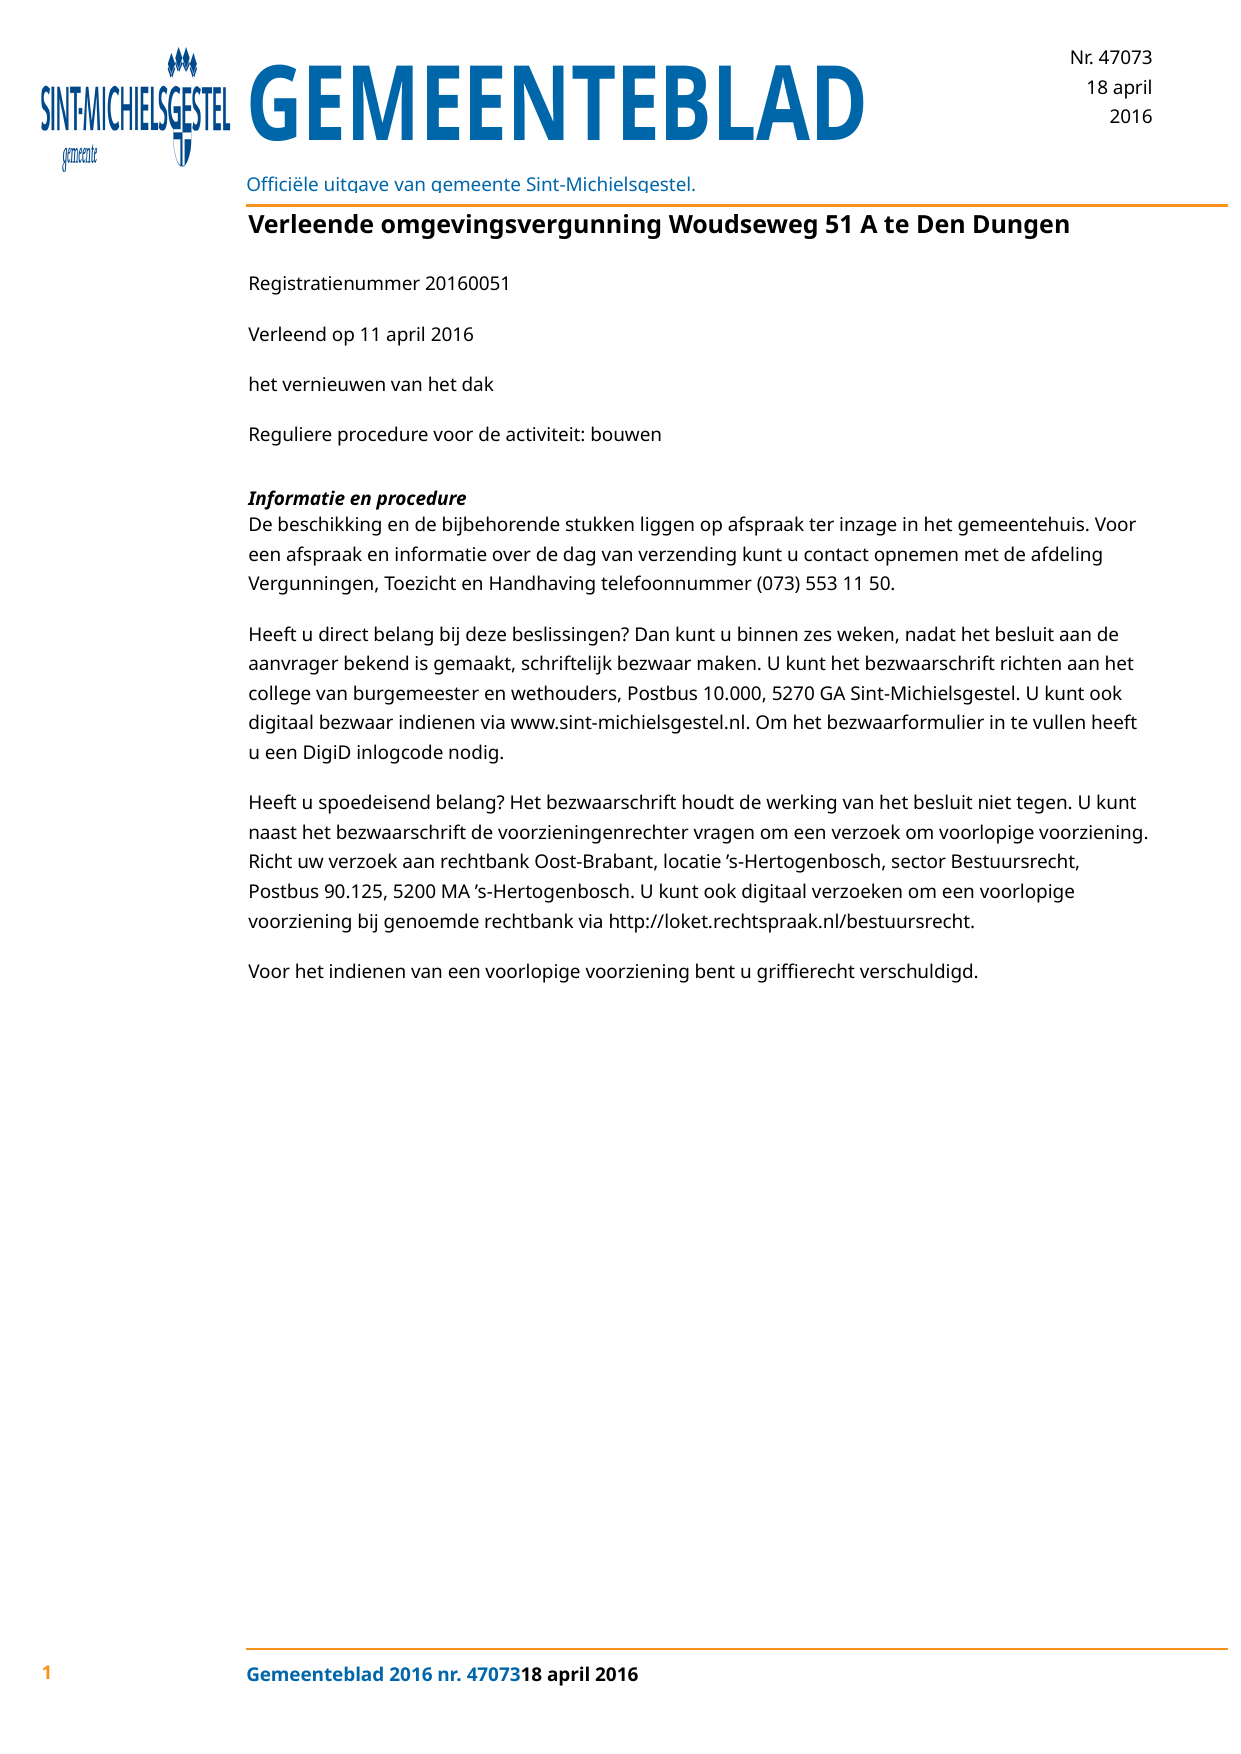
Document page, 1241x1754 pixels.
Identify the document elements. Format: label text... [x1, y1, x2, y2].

text Heeft u direct belang bij deze beslissingen? Dan kunt u binnen zes weken, nadat het besluit aan de aanvrager bekend is gemaakt, schriftelijk bezwaar maken. U kunt het bezwaarschrift richten aan het college van burgemeester en wethouders, Postbus 10.000, 5270 GA Sint-Michielsgestel. U kunt ook digitaal bezwaar indienen via www.sint-michielsgestel.nl. Om het bezwaarformulier in te vullen heeft u een DigiD inlogcode nodig. [248, 621, 1152, 765]
text Heeft u spoedeisend belang? Het bezwaarschrift houdt de werking van het besluit niet tegen. U kunt naast het bezwaarschrift de voorzieningenrechter vragen om een verzoek om voorlopige voorziening. Richt uw verzoek aan rechtbank Oost-Brabant, locatie ’s-Hertogenbosch, sector Bestuursrecht, Postbus 90.125, 5200 MA ’s-Hertogenbosch. U kunt ook digitaal verzoeken om een voorlopige voorziening bij genoemde rechtbank via http://loket.rechtspraak.nl/bestuursrecht. [248, 789, 1152, 934]
text Voor het indienen van een voorlopige voorziening bent u griffierecht verschuldigd. [248, 958, 1152, 984]
text De beschikking en de bijbehorende stukken liggen op afspraak ter inzage in het gemeentehuis. Voor een afspraak en informatie over de dag van verzending kunt u contact opnemen met de afdeling Vergunningen, Toezicht en Handhaving telefoonnummer (073) 553 11 50. [248, 511, 1152, 596]
text het vernieuwen van het dak [248, 371, 1152, 397]
text Verleend op 11 april 2016 [248, 321, 1152, 346]
text Verleende omgevingsvergunning Woudseweg 51 A te Den Dungen [248, 207, 1152, 241]
picture [41, 47, 231, 172]
text Informatie en procedure [248, 486, 1152, 511]
text Reguliere procedure voor de activiteit: bouwen [248, 422, 1152, 447]
text Registratienummer 20160051 [248, 270, 1152, 296]
